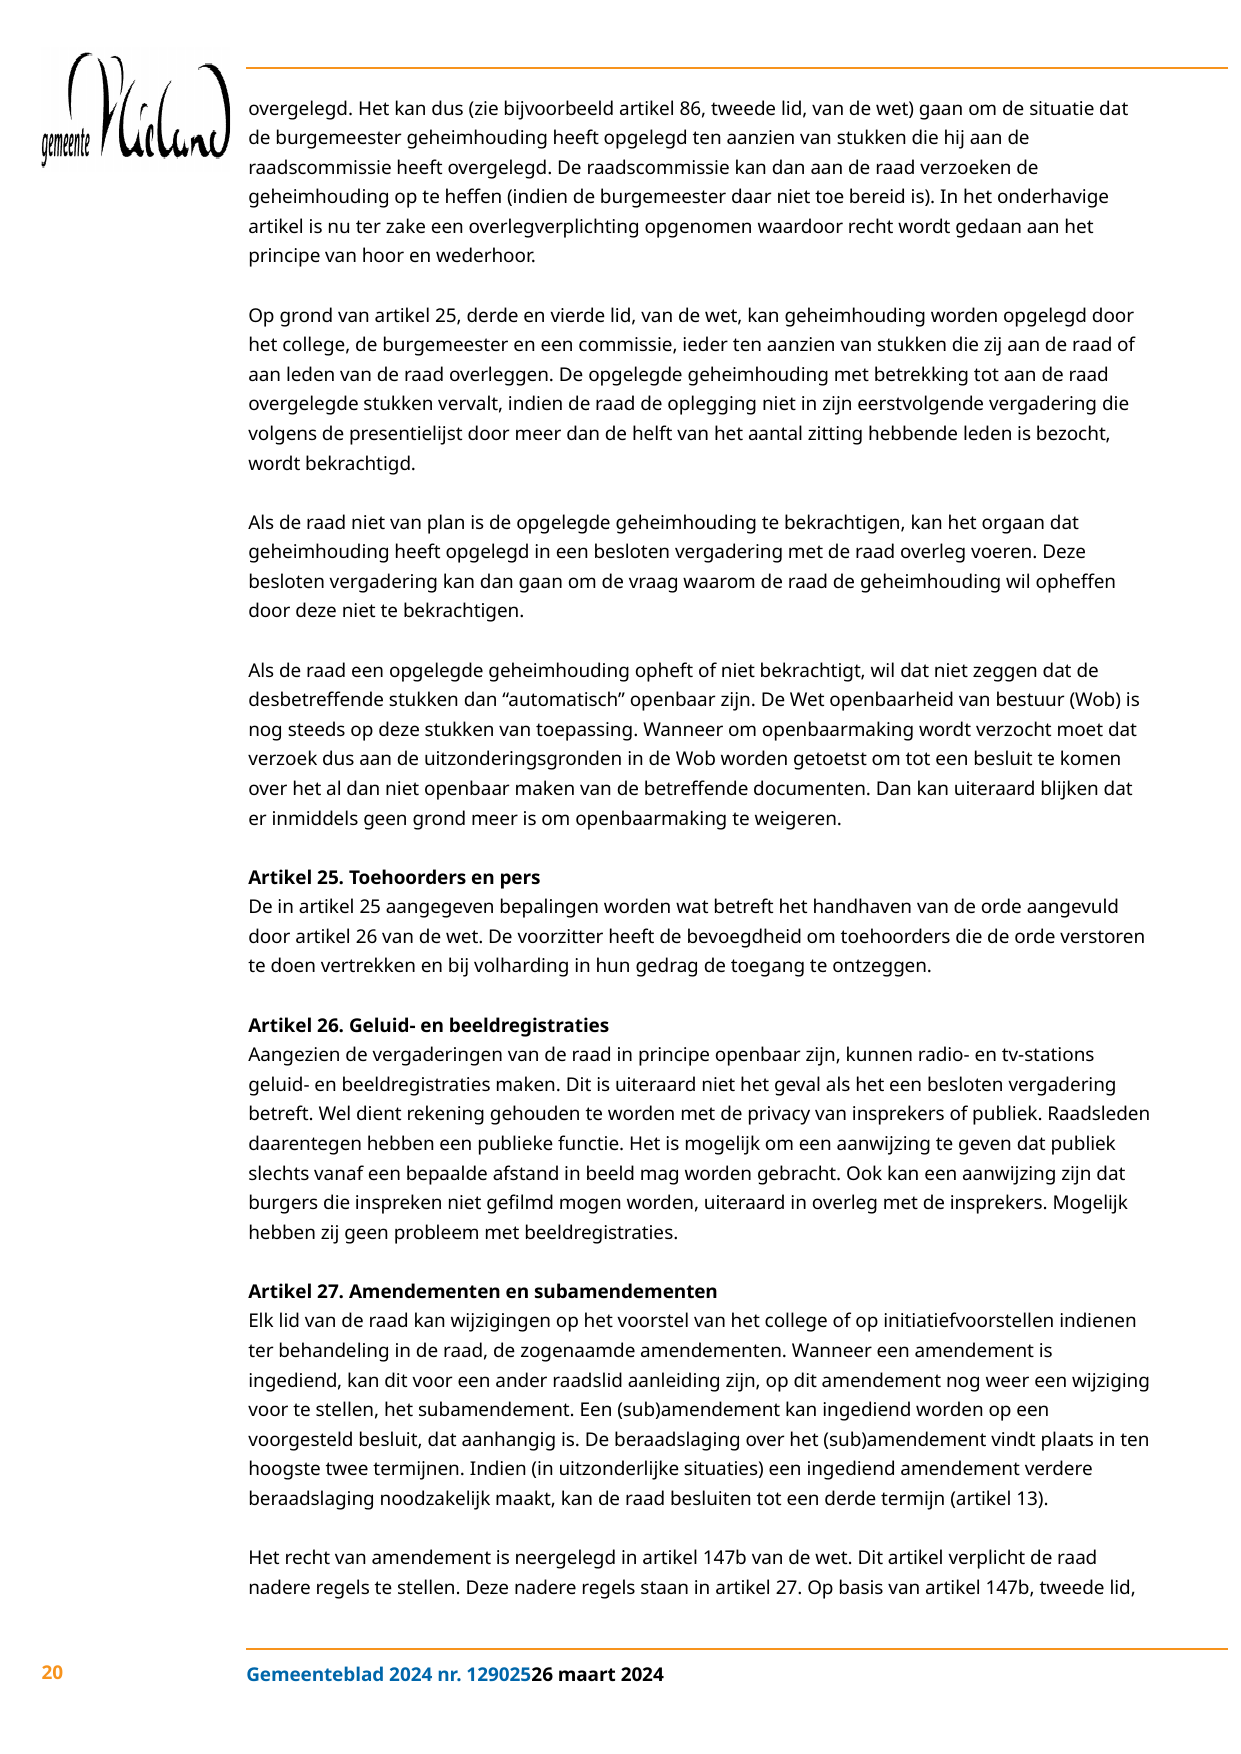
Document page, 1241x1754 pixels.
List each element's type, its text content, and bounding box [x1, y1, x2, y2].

text Aangezien de vergaderingen van de raad in principe openbaar zijn, kunnen radio- en tv-stations geluid- en beeldregistraties maken. Dit is uiteraard niet het geval als het een besloten vergadering betreft. Wel dient rekening gehouden te worden met de privacy van insprekers of publiek. Raadsleden daarentegen hebben een publieke functie. Het is mogelijk om een aanwijzing te geven dat publiek slechts vanaf een bepaalde afstand in beeld mag worden gebracht. Ook kan een aanwijzing zijn dat burgers die inspreken niet gefilmd mogen worden, uiteraard in overleg met de insprekers. Mogelijk hebben zij geen probleem met beeldregistraties. [248, 1041, 1152, 1245]
text Artikel 27. Amendementen en subamendementen [248, 1278, 1152, 1304]
text Als de raad een opgelegde geheimhouding opheft of niet bekrachtigt, wil dat niet zeggen dat de desbetreffende stukken dan “automatisch” openbaar zijn. De Wet openbaarheid van bestuur (Wob) is nog steeds op deze stukken van toepassing. Wanneer om openbaarmaking wordt verzocht moet dat verzoek dus aan de uitzonderingsgronden in de Wob worden getoetst om tot een besluit te komen over het al dan niet openbaar maken van de betreffende documenten. Dan kan uiteraard blijken dat er inmiddels geen grond meer is om openbaarmaking te weigeren. [248, 657, 1152, 831]
text Elk lid van de raad kan wijzigingen op het voorstel van het college of op initiatiefvoorstellen indienen ter behandeling in de raad, de zogenaamde amendementen. Wanneer een amendement is ingediend, kan dit voor een ander raadslid aanleiding zijn, op dit amendement nog weer een wijziging voor te stellen, het subamendement. Een (sub)amendement kan ingediend worden op een voorgesteld besluit, dat aanhangig is. De beraadslaging over het (sub)amendement vindt plaats in ten hoogste twee termijnen. Indien (in uitzonderlijke situaties) een ingediend amendement verdere beraadslaging noodzakelijk maakt, kan de raad besluiten tot een derde termijn (artikel 13). [248, 1308, 1152, 1511]
picture [41, 47, 231, 172]
text De in artikel 25 aangegeven bepalingen worden wat betreft het handhaven van de orde aangevuld door artikel 26 van de wet. De voorzitter heeft de bevoegdheid om toehoorders die de orde verstoren te doen vertrekken en bij volharding in hun gedrag de toegang te ontzeggen. [248, 893, 1152, 978]
text Artikel 26. Geluid- en beeldregistraties [248, 1012, 1152, 1038]
text Het recht van amendement is neergelegd in artikel 147b van de wet. Dit artikel verplicht de raad nadere regels te stellen. Deze nadere regels staan in artikel 27. Op basis van artikel 147b, tweede lid, [248, 1544, 1152, 1600]
text Artikel 25. Toehoorders en pers [248, 864, 1152, 890]
text overgelegd. Het kan dus (zie bijvoorbeeld artikel 86, tweede lid, van de wet) gaan om de situatie dat de burgemeester geheimhouding heeft opgelegd ten aanzien van stukken die hij aan de raadscommissie heeft overgelegd. De raadscommissie kan dan aan de raad verzoeken de geheimhouding op te heffen (indien de burgemeester daar niet toe bereid is). In het onderhavige artikel is nu ter zake een overlegverplichting opgenomen waardoor recht wordt gedaan aan het principe van hoor en wederhoor. [248, 95, 1152, 268]
text Op grond van artikel 25, derde en vierde lid, van de wet, kan geheimhouding worden opgelegd door het college, de burgemeester en een commissie, ieder ten aanzien van stukken die zij aan de raad of aan leden van de raad overleggen. De opgelegde geheimhouding met betrekking tot aan de raad overgelegde stukken vervalt, indien de raad de oplegging niet in zijn eerstvolgende vergadering die volgens de presentielijst door meer dan de helft van het aantal zitting hebbende leden is bezocht, wordt bekrachtigd. [248, 302, 1152, 476]
text Als de raad niet van plan is de opgelegde geheimhouding te bekrachtigen, kan het orgaan dat geheimhouding heeft opgelegd in een besloten vergadering met de raad overleg voeren. Deze besloten vergadering kan dan gaan om de vraag waarom de raad de geheimhouding wil opheffen door deze niet te bekrachtigen. [248, 509, 1152, 623]
